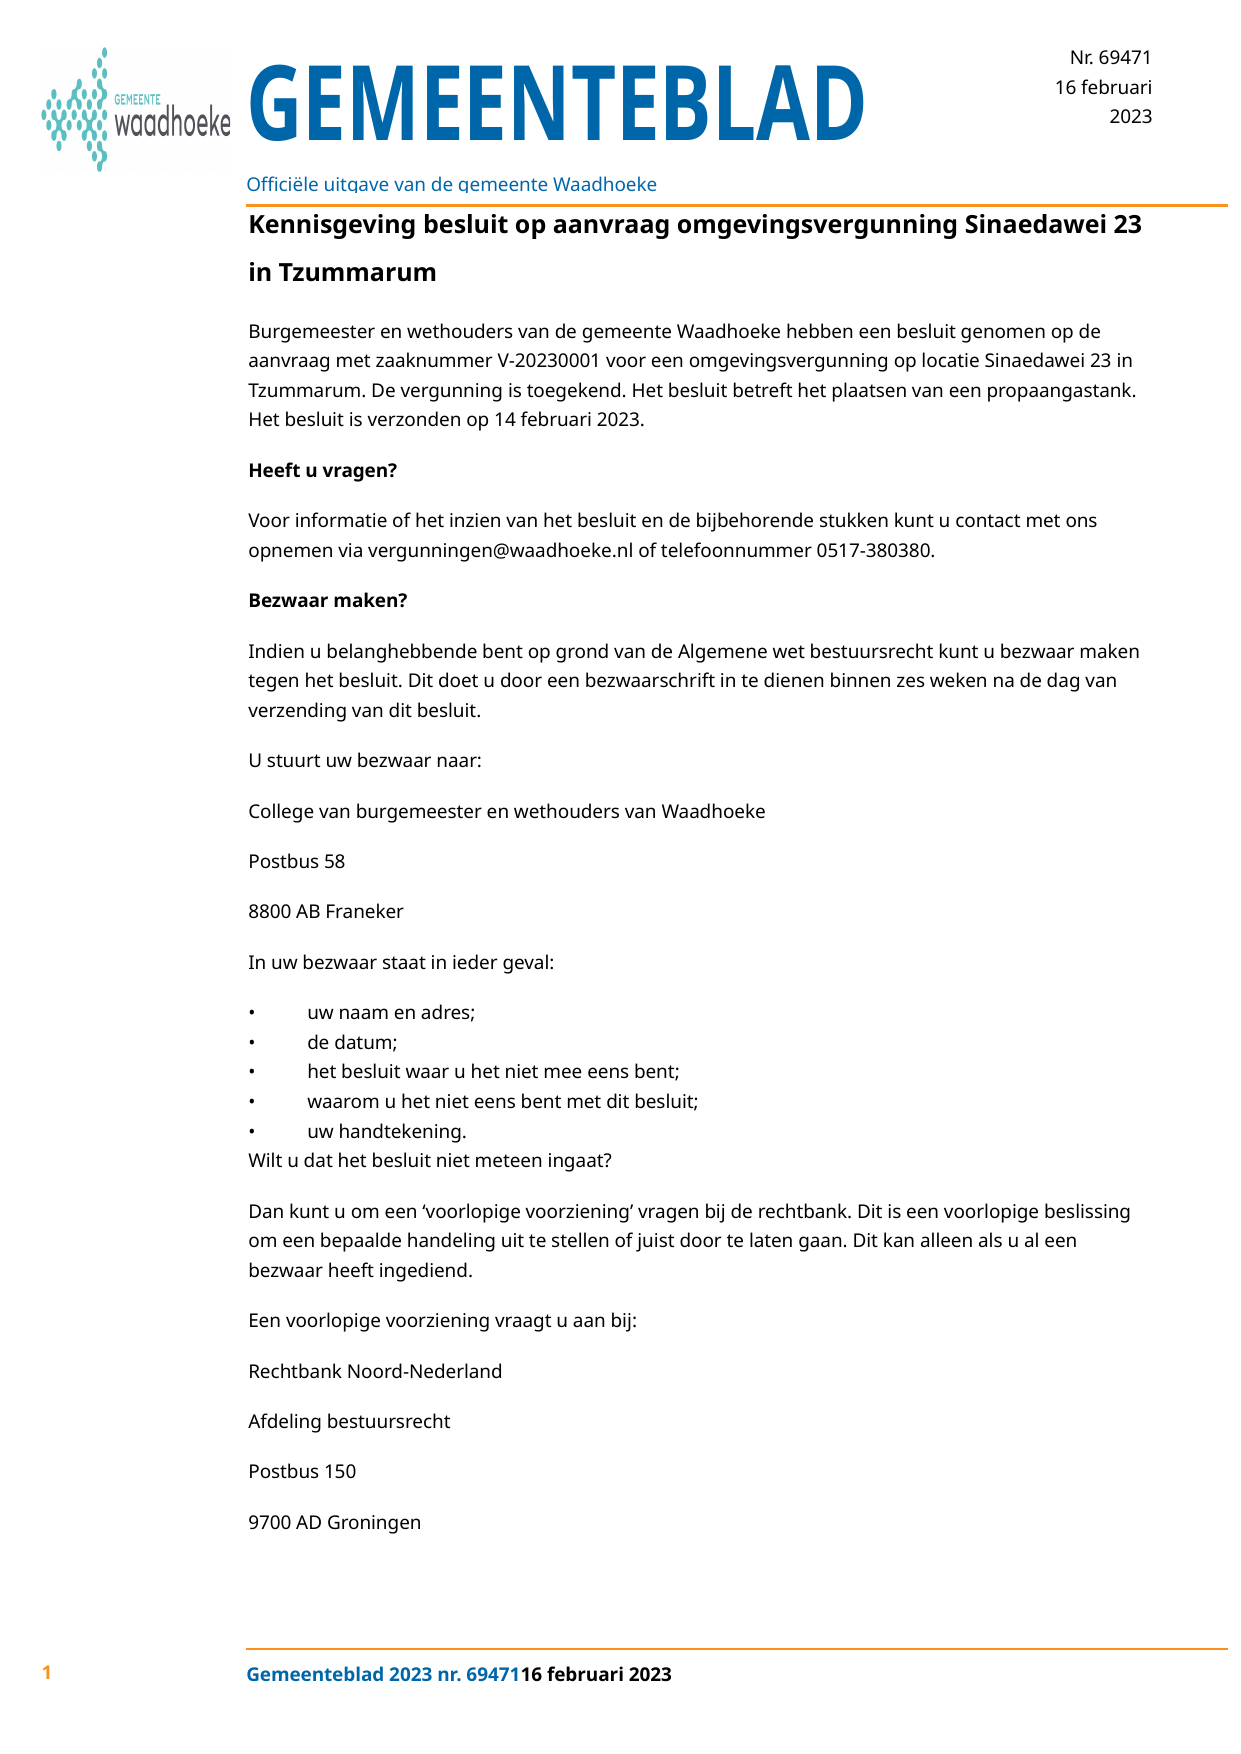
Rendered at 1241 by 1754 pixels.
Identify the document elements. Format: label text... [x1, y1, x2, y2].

text Dan kunt u om een ‘voorlopige voorziening’ vragen bij de rechtbank. Dit is een voorlopige beslissing om een bepaalde handeling uit te stellen of juist door te laten gaan. Dit kan alleen als u al een bezwaar heeft ingediend. [248, 1198, 1152, 1283]
picture [41, 47, 231, 172]
text Kennisgeving besluit op aanvraag omgevingsvergunning Sinaedawei 23 in Tzummarum [248, 207, 1152, 288]
list de datum; [248, 1029, 1152, 1055]
text Heeft u vragen? [248, 457, 1152, 483]
list uw handtekening. [248, 1118, 1152, 1144]
text 9700 AD Groningen [248, 1509, 1152, 1535]
list uw naam en adres; [248, 999, 1152, 1025]
list waarom u het niet eens bent met dit besluit; [248, 1088, 1152, 1114]
text Een voorlopige voorziening vraagt u aan bij: [248, 1307, 1152, 1333]
list het besluit waar u het niet mee eens bent; [248, 1059, 1152, 1084]
text Rechtbank Noord-Nederland [248, 1358, 1152, 1384]
text 8800 AB Franeker [248, 899, 1152, 924]
text Voor informatie of het inzien van het besluit en de bijbehorende stukken kunt u contact met ons opnemen via vergunningen@waadhoeke.nl of telefoonnummer 0517-380380. [248, 507, 1152, 563]
text Postbus 58 [248, 848, 1152, 874]
text Bezwaar maken? [248, 587, 1152, 613]
text In uw bezwaar staat in ieder geval: [248, 949, 1152, 975]
text Burgemeester en wethouders van de gemeente Waadhoeke hebben een besluit genomen op de aanvraag met zaaknummer V-20230001 voor een omgevingsvergunning op locatie Sinaedawei 23 in Tzummarum. De vergunning is toegekend. Het besluit betreft het plaatsen van een propaangastank. Het besluit is verzonden op 14 februari 2023. [248, 318, 1152, 432]
text Afdeling bestuursrecht [248, 1408, 1152, 1434]
text Postbus 150 [248, 1459, 1152, 1484]
text Indien u belanghebbende bent op grond van de Algemene wet bestuursrecht kunt u bezwaar maken tegen het besluit. Dit doet u door een bezwaarschrift in te dienen binnen zes weken na de dag van verzending van dit besluit. [248, 638, 1152, 723]
text Wilt u dat het besluit niet meteen ingaat? [248, 1147, 1152, 1173]
text U stuurt uw bezwaar naar: [248, 747, 1152, 773]
text College van burgemeester en wethouders van Waadhoeke [248, 798, 1152, 824]
